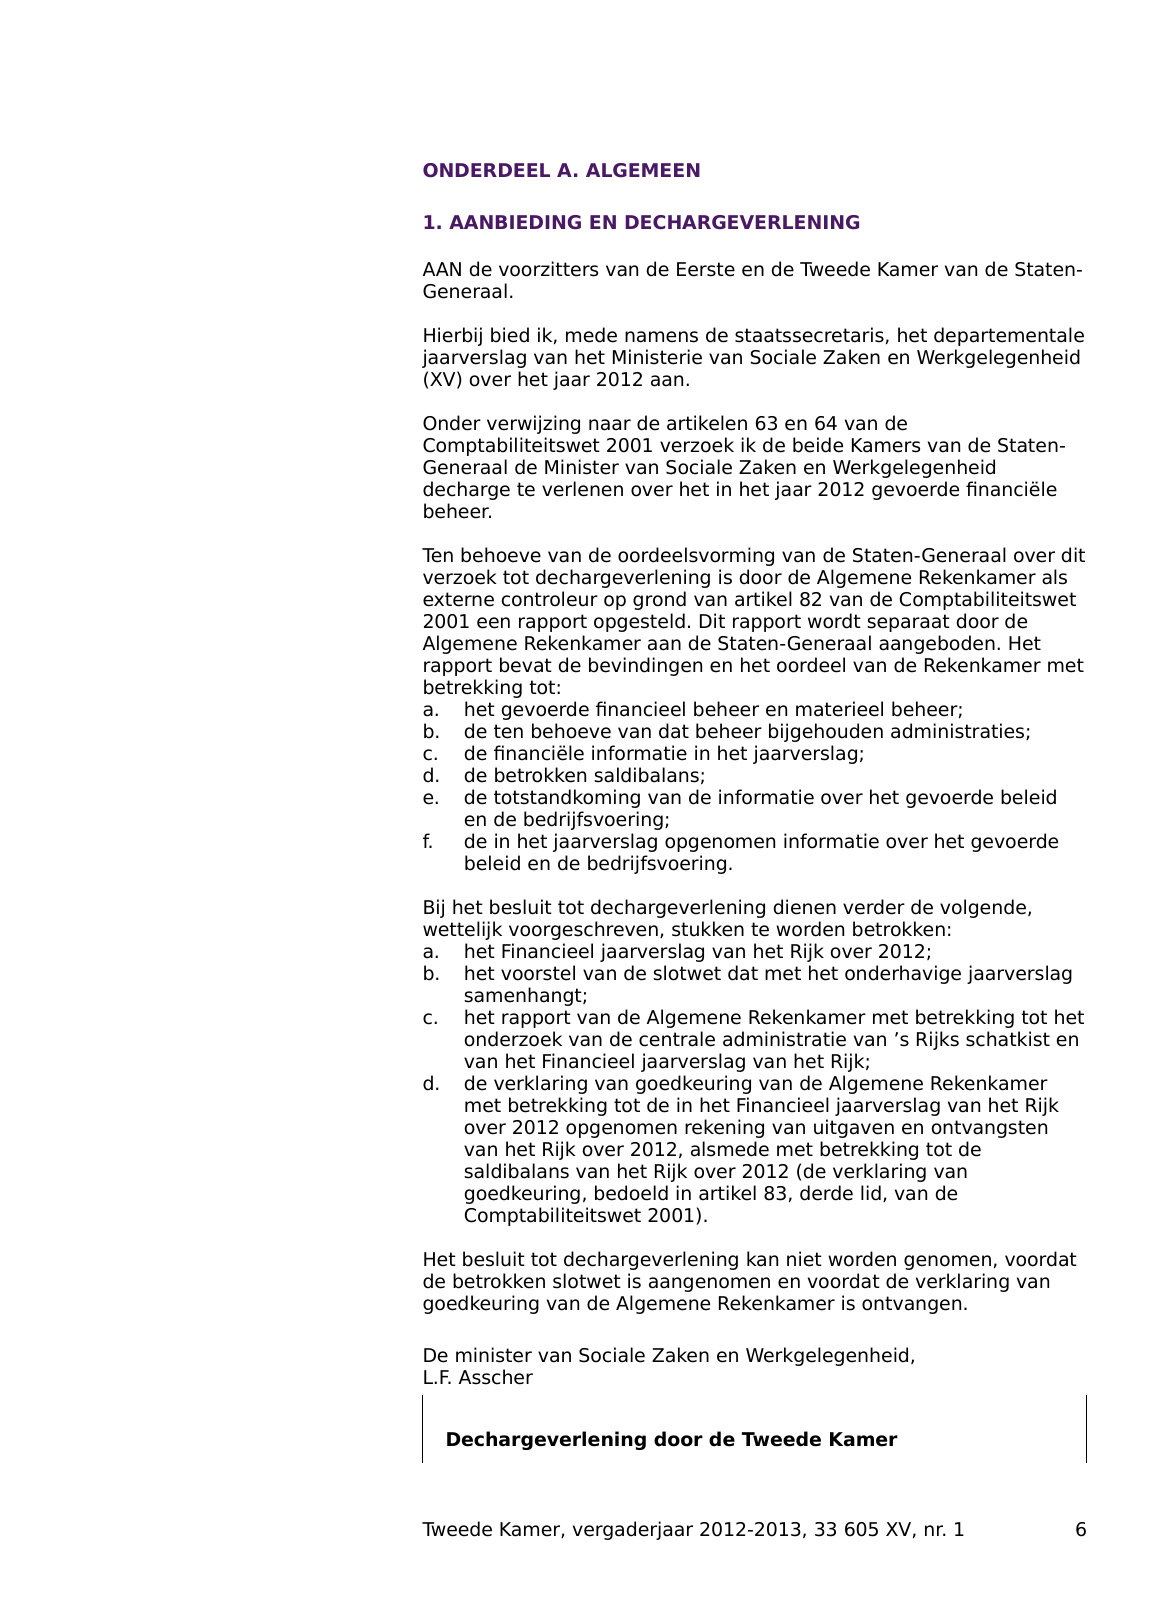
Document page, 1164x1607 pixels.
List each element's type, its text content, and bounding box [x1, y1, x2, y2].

text b. de ten behoeve van dat beheer bijgehouden administraties; [422, 721, 1087, 743]
subtitle ONDERDEEL A. ALGEMEEN [422, 160, 1087, 182]
text e. de totstandkoming van de informatie over het gevoerde beleid en de bedrijfsvoering; [422, 787, 1087, 831]
text Ten behoeve van de oordeelsvorming van de Staten-Generaal over dit verzoek tot dechargeverlening is door de Algemene Rekenkamer als externe controleur op grond van artikel 82 van de Comptabiliteitswet 2001 een rapport opgesteld. Dit rapport wordt separaat door de Algemene Rekenkamer aan de Staten-Generaal aangeboden. Het rapport bevat de bevindingen en het oordeel van de Rekenkamer met betrekking tot: [422, 545, 1087, 699]
text a. het gevoerde financieel beheer en materieel beheer; [422, 699, 1087, 721]
table_header Dechargeverlening door de Tweede Kamer [423, 1395, 1086, 1462]
text Onder verwijzing naar de artikelen 63 en 64 van de Comptabiliteitswet 2001 verzoek ik de beide Kamers van de Staten-Generaal de Minister van Sociale Zaken en Werkgelegenheid decharge te verlenen over het in het jaar 2012 gevoerde financiële beheer. [422, 413, 1087, 523]
subtitle 1. AANBIEDING EN DECHARGEVERLENING [422, 212, 1087, 234]
text c. het rapport van de Algemene Rekenkamer met betrekking tot het onderzoek van de centrale administratie van ’s Rijks schatkist en van het Financieel jaarverslag van het Rijk; [422, 1007, 1087, 1073]
text d. de verklaring van goedkeuring van de Algemene Rekenkamer met betrekking tot de in het Financieel jaarverslag van het Rijk over 2012 opgenomen rekening van uitgaven en ontvangsten van het Rijk over 2012, alsmede met betrekking tot de saldibalans van het Rijk over 2012 (de verklaring van goedkeuring, bedoeld in artikel 83, derde lid, van de Comptabiliteitswet 2001). [422, 1073, 1087, 1227]
text b. het voorstel van de slotwet dat met het onderhavige jaarverslag samenhangt; [422, 963, 1087, 1007]
text d. de betrokken saldibalans; [422, 765, 1087, 787]
text Bij het besluit tot dechargeverlening dienen verder de volgende, wettelijk voorgeschreven, stukken te worden betrokken: [422, 897, 1087, 941]
text c. de financiële informatie in het jaarverslag; [422, 743, 1087, 765]
text AAN de voorzitters van de Eerste en de Tweede Kamer van de Staten-Generaal. [422, 259, 1087, 303]
text f. de in het jaarverslag opgenomen informatie over het gevoerde beleid en de bedrijfsvoering. [422, 831, 1087, 875]
text De minister van Sociale Zaken en Werkgelegenheid, L.F. Asscher [422, 1345, 1087, 1389]
text Het besluit tot dechargeverlening kan niet worden genomen, voordat de betrokken slotwet is aangenomen en voordat de verklaring van goedkeuring van de Algemene Rekenkamer is ontvangen. [422, 1249, 1087, 1315]
text Hierbij bied ik, mede namens de staatssecretaris, het departementale jaarverslag van het Ministerie van Sociale Zaken en Werkgelegenheid (XV) over het jaar 2012 aan. [422, 325, 1087, 391]
text a. het Financieel jaarverslag van het Rijk over 2012; [422, 941, 1087, 963]
